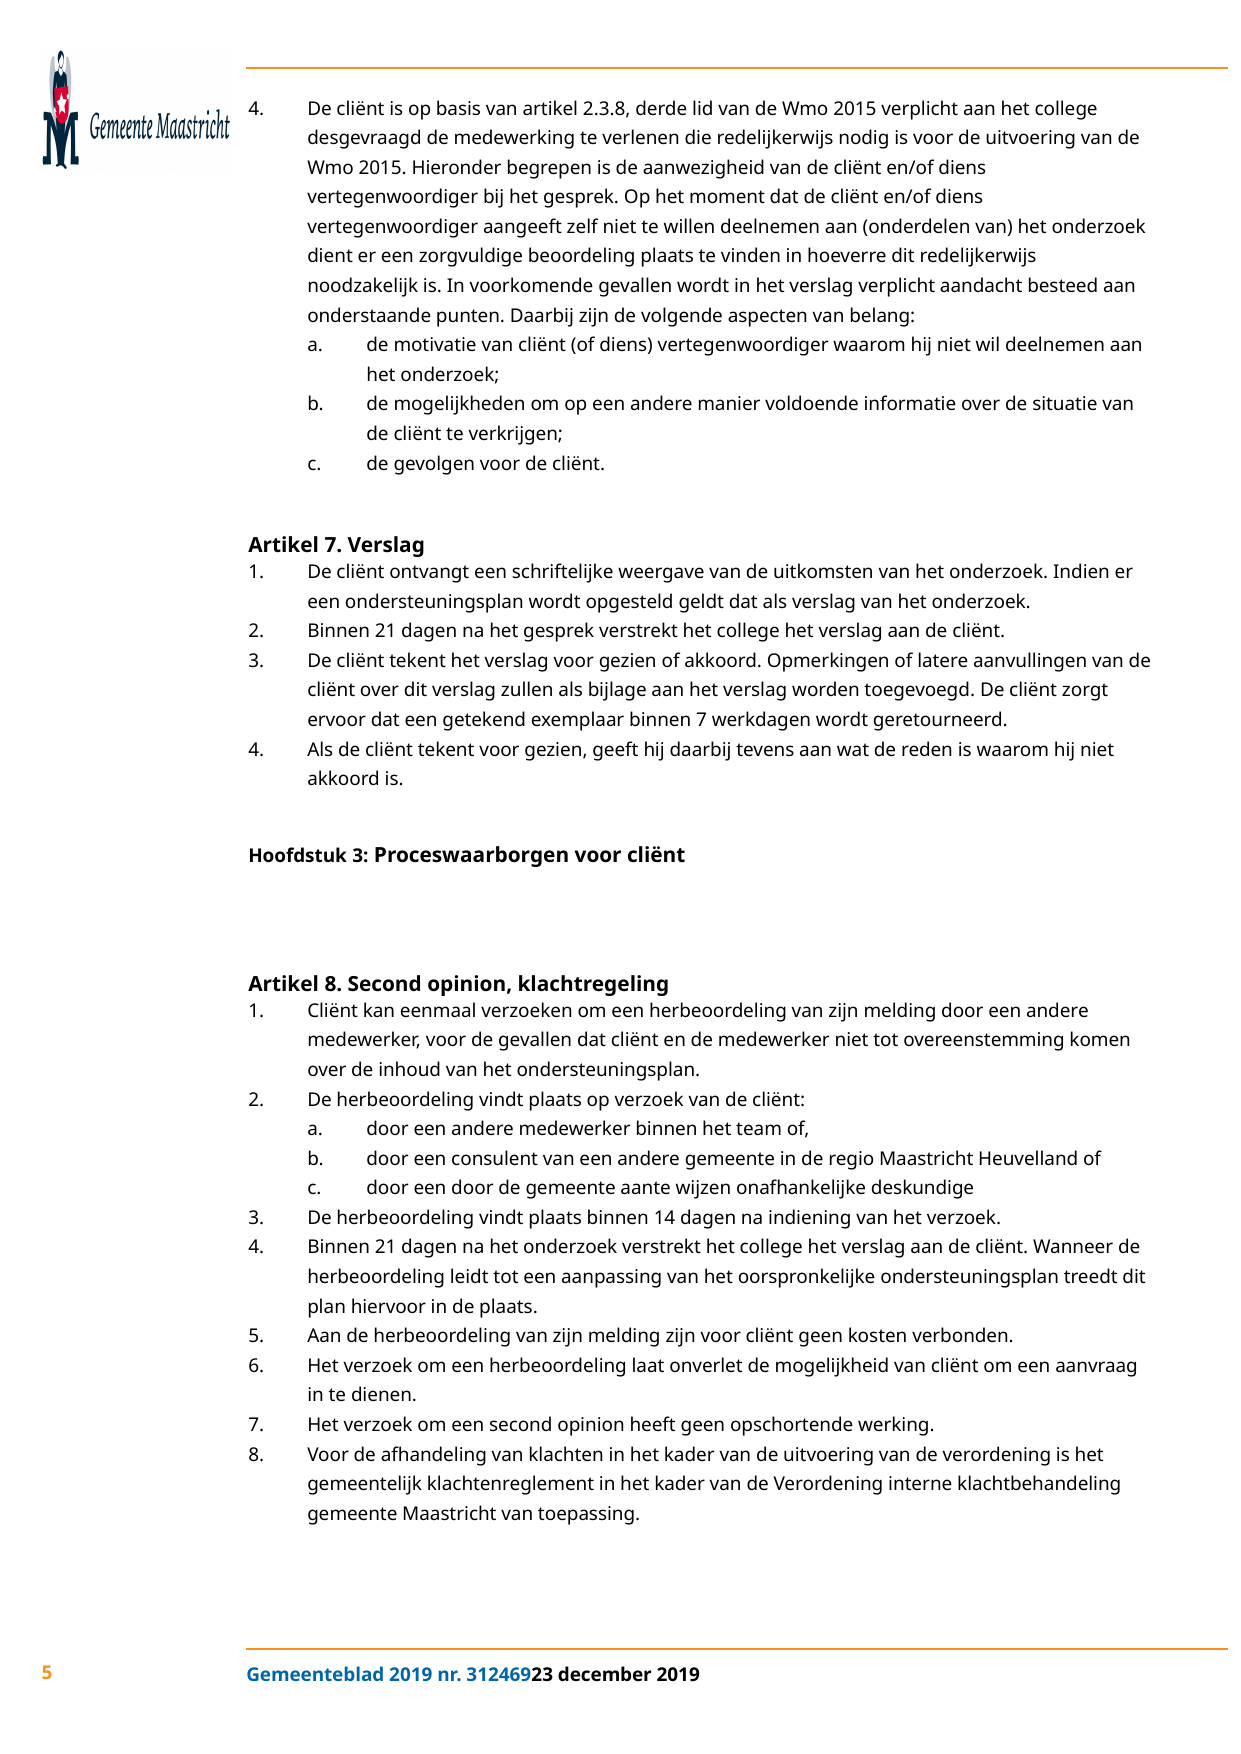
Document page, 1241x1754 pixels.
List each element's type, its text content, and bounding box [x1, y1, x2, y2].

text Artikel 7. Verslag [248, 530, 1152, 558]
list door een consulent van een andere gemeente in de regio Maastricht Heuvelland of [307, 1145, 1152, 1171]
list Aan de herbeoordeling van zijn melding zijn voor cliënt geen kosten verbonden. [248, 1322, 1152, 1348]
list door een andere medewerker binnen het team of, [307, 1115, 1152, 1141]
list de motivatie van cliënt (of diens) vertegenwoordiger waarom hij niet wil deelnemen aan het onderzoek; [307, 331, 1152, 387]
list Het verzoek om een second opinion heeft geen opschortende werking. [248, 1411, 1152, 1437]
list Het verzoek om een herbeoordeling laat onverlet de mogelijkheid van cliënt om een aanvraag in te dienen. [248, 1352, 1152, 1407]
list de mogelijkheden om op een andere manier voldoende informatie over de situatie van de cliënt te verkrijgen; [307, 391, 1152, 446]
picture [41, 47, 231, 172]
text Hoofdstuk 3: Proceswaarborgen voor cliënt [248, 841, 1152, 869]
text Artikel 8. Second opinion, klachtregeling [248, 969, 1152, 997]
list De herbeoordeling vindt plaats op verzoek van de cliënt: [248, 1086, 1152, 1112]
list Binnen 21 dagen na het gesprek verstrekt het college het verslag aan de cliënt. [248, 617, 1152, 643]
list Binnen 21 dagen na het onderzoek verstrekt het college het verslag aan de cliënt. Wanneer de herbeoordeling leidt tot een aanpassing van het oorspronkelijke ondersteuningsplan treedt dit plan hiervoor in de plaats. [248, 1234, 1152, 1319]
list De cliënt is op basis van artikel 2.3.8, derde lid van de Wmo 2015 verplicht aan het college desgevraagd de medewerking te verlenen die redelijkerwijs nodig is voor de uitvoering van de Wmo 2015. Hieronder begrepen is de aanwezigheid van de cliënt en/of diens vertegenwoordiger bij het gesprek. Op het moment dat de cliënt en/of diens vertegenwoordiger aangeeft zelf niet te willen deelnemen aan (onderdelen van) het onderzoek dient er een zorgvuldige beoordeling plaats te vinden in hoeverre dit redelijkerwijs noodzakelijk is. In voorkomende gevallen wordt in het verslag verplicht aandacht besteed aan onderstaande punten. Daarbij zijn de volgende aspecten van belang: [248, 95, 1152, 328]
list de gevolgen voor de cliënt. [307, 450, 1152, 476]
list Cliënt kan eenmaal verzoeken om een herbeoordeling van zijn melding door een andere medewerker, voor de gevallen dat cliënt en de medewerker niet tot overeenstemming komen over de inhoud van het ondersteuningsplan. [248, 997, 1152, 1082]
list De herbeoordeling vindt plaats binnen 14 dagen na indiening van het verzoek. [248, 1204, 1152, 1230]
list Als de cliënt tekent voor gezien, geeft hij daarbij tevens aan wat de reden is waarom hij niet akkoord is. [248, 736, 1152, 791]
list Voor de afhandeling van klachten in het kader van de uitvoering van de verordening is het gemeentelijk klachtenreglement in het kader van de Verordening interne klachtbehandeling gemeente Maastricht van toepassing. [248, 1441, 1152, 1526]
list De cliënt tekent het verslag voor gezien of akkoord. Opmerkingen of latere aanvullingen van de cliënt over dit verslag zullen als bijlage aan het verslag worden toegevoegd. De cliënt zorgt ervoor dat een getekend exemplaar binnen 7 werkdagen wordt geretourneerd. [248, 647, 1152, 732]
list door een door de gemeente aante wijzen onafhankelijke deskundige [307, 1174, 1152, 1200]
list De cliënt ontvangt een schriftelijke weergave van de uitkomsten van het onderzoek. Indien er een ondersteuningsplan wordt opgesteld geldt dat als verslag van het onderzoek. [248, 558, 1152, 613]
